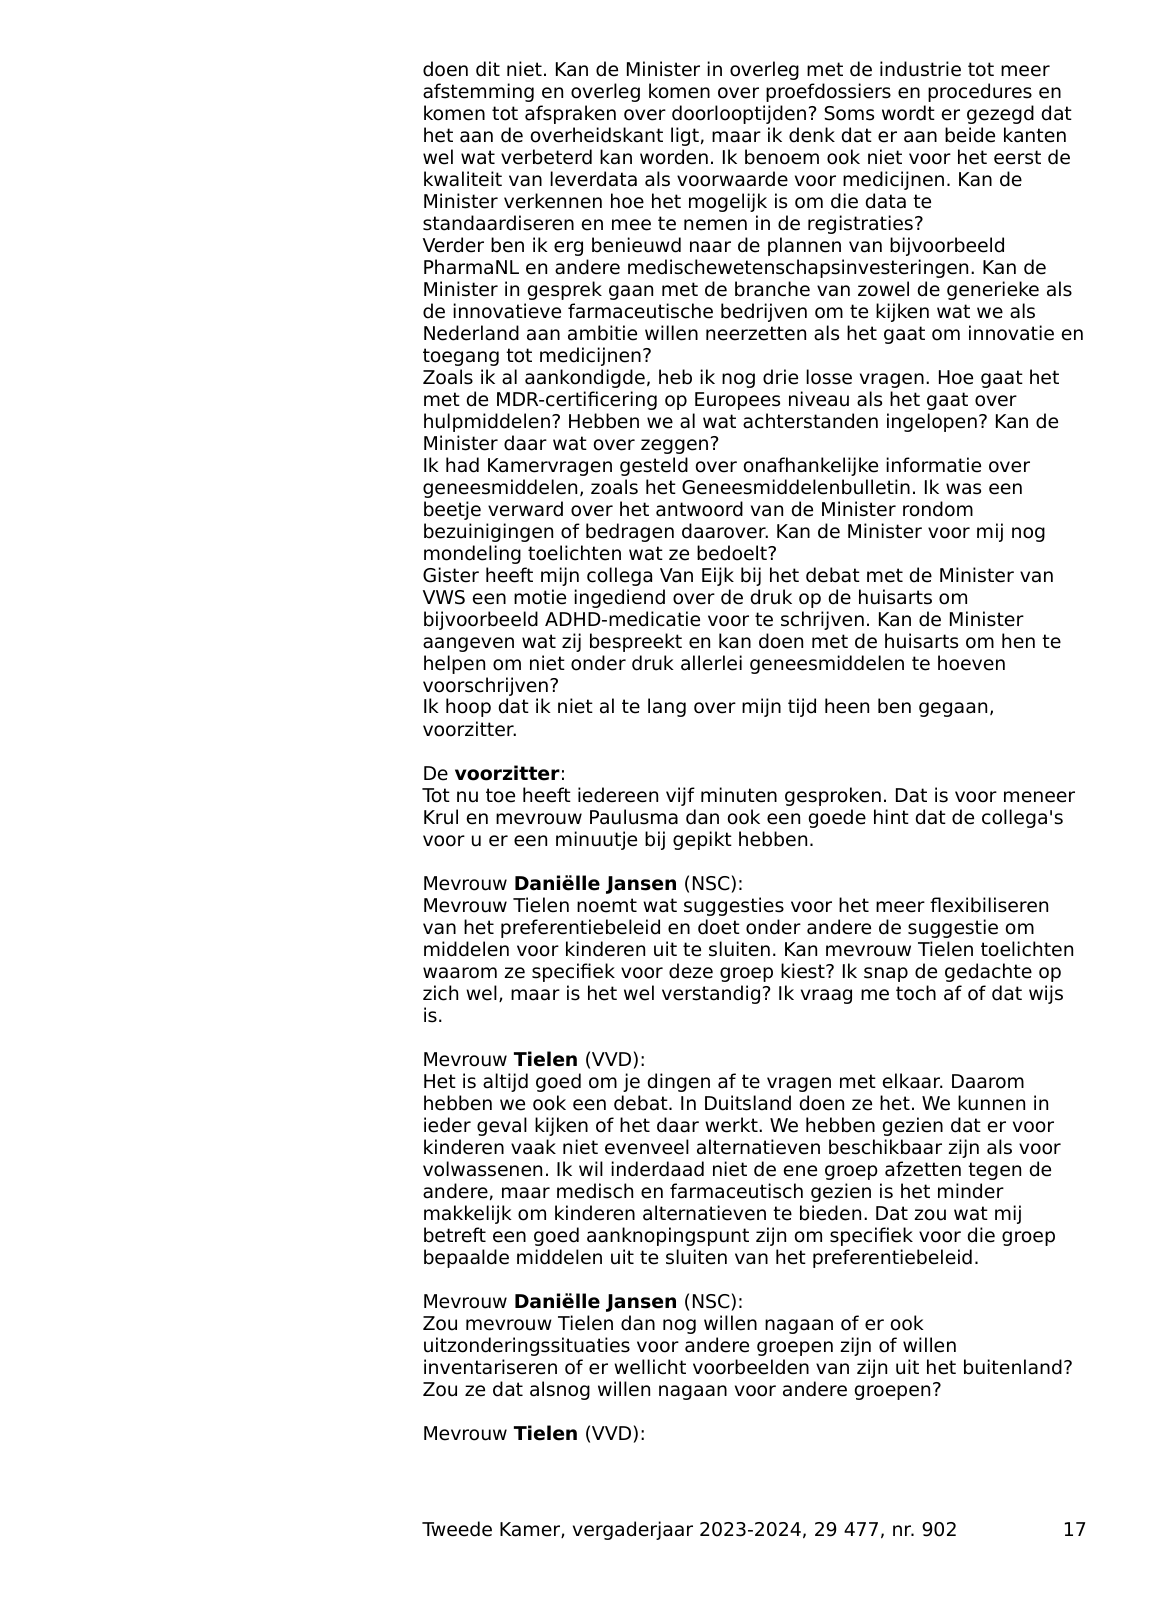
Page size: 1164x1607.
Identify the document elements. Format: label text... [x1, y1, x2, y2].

text Mevrouw Daniëlle Jansen (NSC): [422, 1291, 1087, 1313]
text De voorzitter: [422, 763, 1087, 784]
text Mevrouw Tielen (VVD): [422, 1049, 1087, 1071]
text Gister heeft mijn collega Van Eijk bij het debat met de Minister van VWS een motie ingediend over de druk op de huisarts om bijvoorbeeld ADHD-medicatie voor te schrijven. Kan de Minister aangeven wat zij bespreekt en kan doen met de huisarts om hen te helpen om niet onder druk allerlei geneesmiddelen te hoeven voorschrijven? [422, 564, 1087, 696]
text Het is altijd goed om je dingen af te vragen met elkaar. Daarom hebben we ook een debat. In Duitsland doen ze het. We kunnen in ieder geval kijken of het daar werkt. We hebben gezien dat er voor kinderen vaak niet evenveel alternatieven beschikbaar zijn als voor volwassenen. Ik wil inderdaad niet de ene groep afzetten tegen de andere, maar medisch en farmaceutisch gezien is het minder makkelijk om kinderen alternatieven te bieden. Dat zou wat mij betreft een goed aanknopingspunt zijn om specifiek voor die groep bepaalde middelen uit te sluiten van het preferentiebeleid. [422, 1071, 1087, 1268]
text Zou mevrouw Tielen dan nog willen nagaan of er ook uitzonderingssituaties voor andere groepen zijn of willen inventariseren of er wellicht voorbeelden van zijn uit het buitenland? Zou ze dat alsnog willen nagaan voor andere groepen? [422, 1313, 1087, 1401]
text Ik had Kamervragen gesteld over onafhankelijke informatie over geneesmiddelen, zoals het Geneesmiddelenbulletin. Ik was een beetje verward over het antwoord van de Minister rondom bezuinigingen of bedragen daarover. Kan de Minister voor mij nog mondeling toelichten wat ze bedoelt? [422, 455, 1087, 564]
text Zoals ik al aankondigde, heb ik nog drie losse vragen. Hoe gaat het met de MDR-certificering op Europees niveau als het gaat over hulpmiddelen? Hebben we al wat achterstanden ingelopen? Kan de Minister daar wat over zeggen? [422, 367, 1087, 455]
text Mevrouw Tielen (VVD): [422, 1423, 1087, 1445]
text doen dit niet. Kan de Minister in overleg met de industrie tot meer afstemming en overleg komen over proefdossiers en procedures en komen tot afspraken over doorlooptijden? Soms wordt er gezegd dat het aan de overheidskant ligt, maar ik denk dat er aan beide kanten wel wat verbeterd kan worden. Ik benoem ook niet voor het eerst de kwaliteit van leverdata als voorwaarde voor medicijnen. Kan de Minister verkennen hoe het mogelijk is om die data te standaardiseren en mee te nemen in de registraties? [422, 59, 1087, 235]
text Verder ben ik erg benieuwd naar de plannen van bijvoorbeeld PharmaNL en andere medischewetenschapsinvesteringen. Kan de Minister in gesprek gaan met de branche van zowel de generieke als de innovatieve farmaceutische bedrijven om te kijken wat we als Nederland aan ambitie willen neerzetten als het gaat om innovatie en toegang tot medicijnen? [422, 235, 1087, 367]
text Mevrouw Tielen noemt wat suggesties voor het meer flexibiliseren van het preferentiebeleid en doet onder andere de suggestie om middelen voor kinderen uit te sluiten. Kan mevrouw Tielen toelichten waarom ze specifiek voor deze groep kiest? Ik snap de gedachte op zich wel, maar is het wel verstandig? Ik vraag me toch af of dat wijs is. [422, 895, 1087, 1027]
text Mevrouw Daniëlle Jansen (NSC): [422, 873, 1087, 895]
text Tot nu toe heeft iedereen vijf minuten gesproken. Dat is voor meneer Krul en mevrouw Paulusma dan ook een goede hint dat de collega's voor u er een minuutje bij gepikt hebben. [422, 784, 1087, 851]
text Ik hoop dat ik niet al te lang over mijn tijd heen ben gegaan, voorzitter. [422, 696, 1087, 740]
